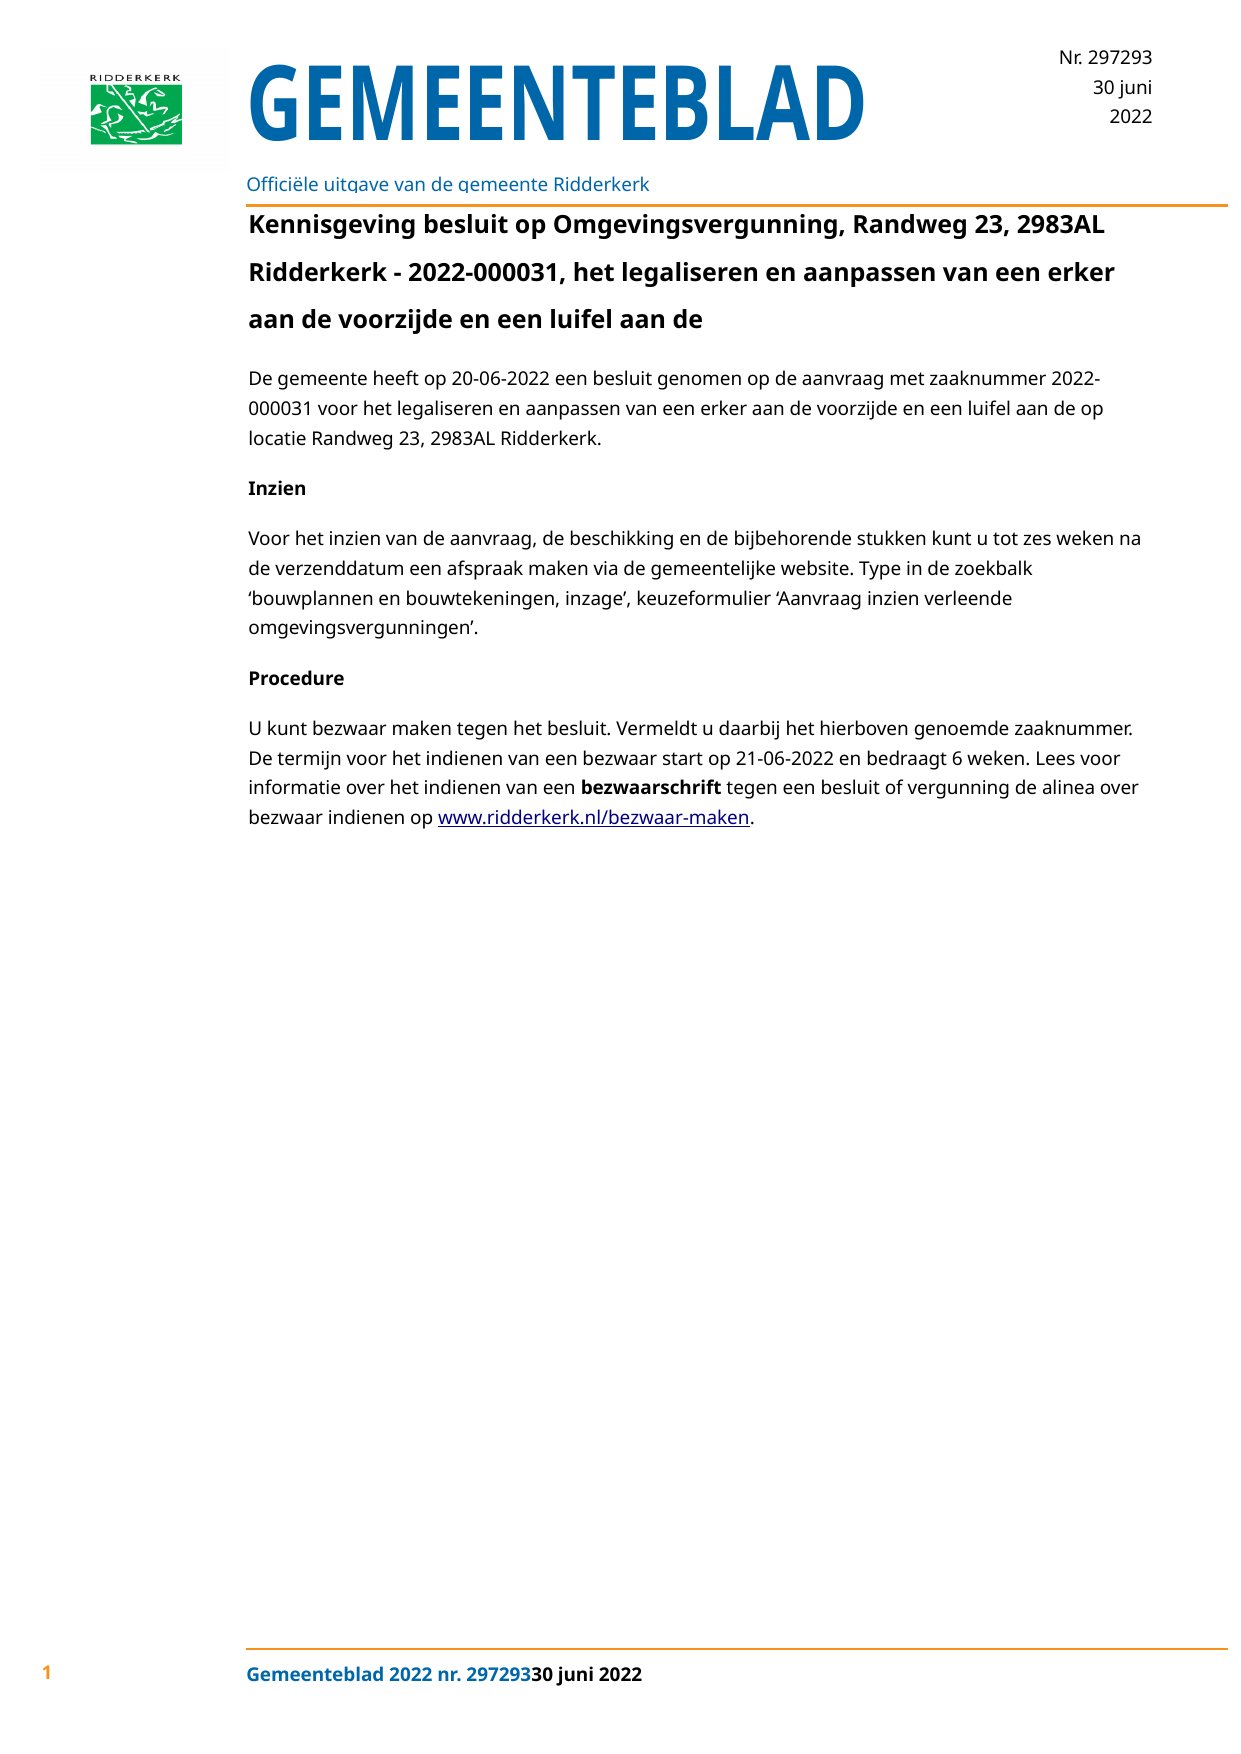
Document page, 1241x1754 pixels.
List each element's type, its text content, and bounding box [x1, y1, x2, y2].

picture [41, 47, 231, 172]
text U kunt bezwaar maken tegen het besluit. Vermeldt u daarbij het hierboven genoemde zaaknummer. De termijn voor het indienen van een bezwaar start op 21-06-2022 en bedraagt 6 weken. Lees voor informatie over het indienen van een bezwaarschrift tegen een besluit of vergunning de alinea over bezwaar indienen op www.ridderkerk.nl/bezwaar-maken. [248, 715, 1152, 829]
text Procedure [248, 665, 1152, 690]
text De gemeente heeft op 20-06-2022 een besluit genomen op de aanvraag met zaaknummer 2022-000031 voor het legaliseren en aanpassen van een erker aan de voorzijde en een luifel aan de op locatie Randweg 23, 2983AL Ridderkerk. [248, 366, 1152, 450]
text Inzien [248, 475, 1152, 501]
text Kennisgeving besluit op Omgevingsvergunning, Randweg 23, 2983AL Ridderkerk - 2022-000031, het legaliseren en aanpassen van een erker aan de voorzijde en een luifel aan de [248, 207, 1152, 336]
text Voor het inzien van de aanvraag, de beschikking en de bijbehorende stukken kunt u tot zes weken na de verzenddatum een afspraak maken via de gemeentelijke website. Type in de zoekbalk ‘bouwplannen en bouwtekeningen, inzage’, keuzeformulier ‘Aanvraag inzien verleende omgevingsvergunningen’. [248, 526, 1152, 640]
